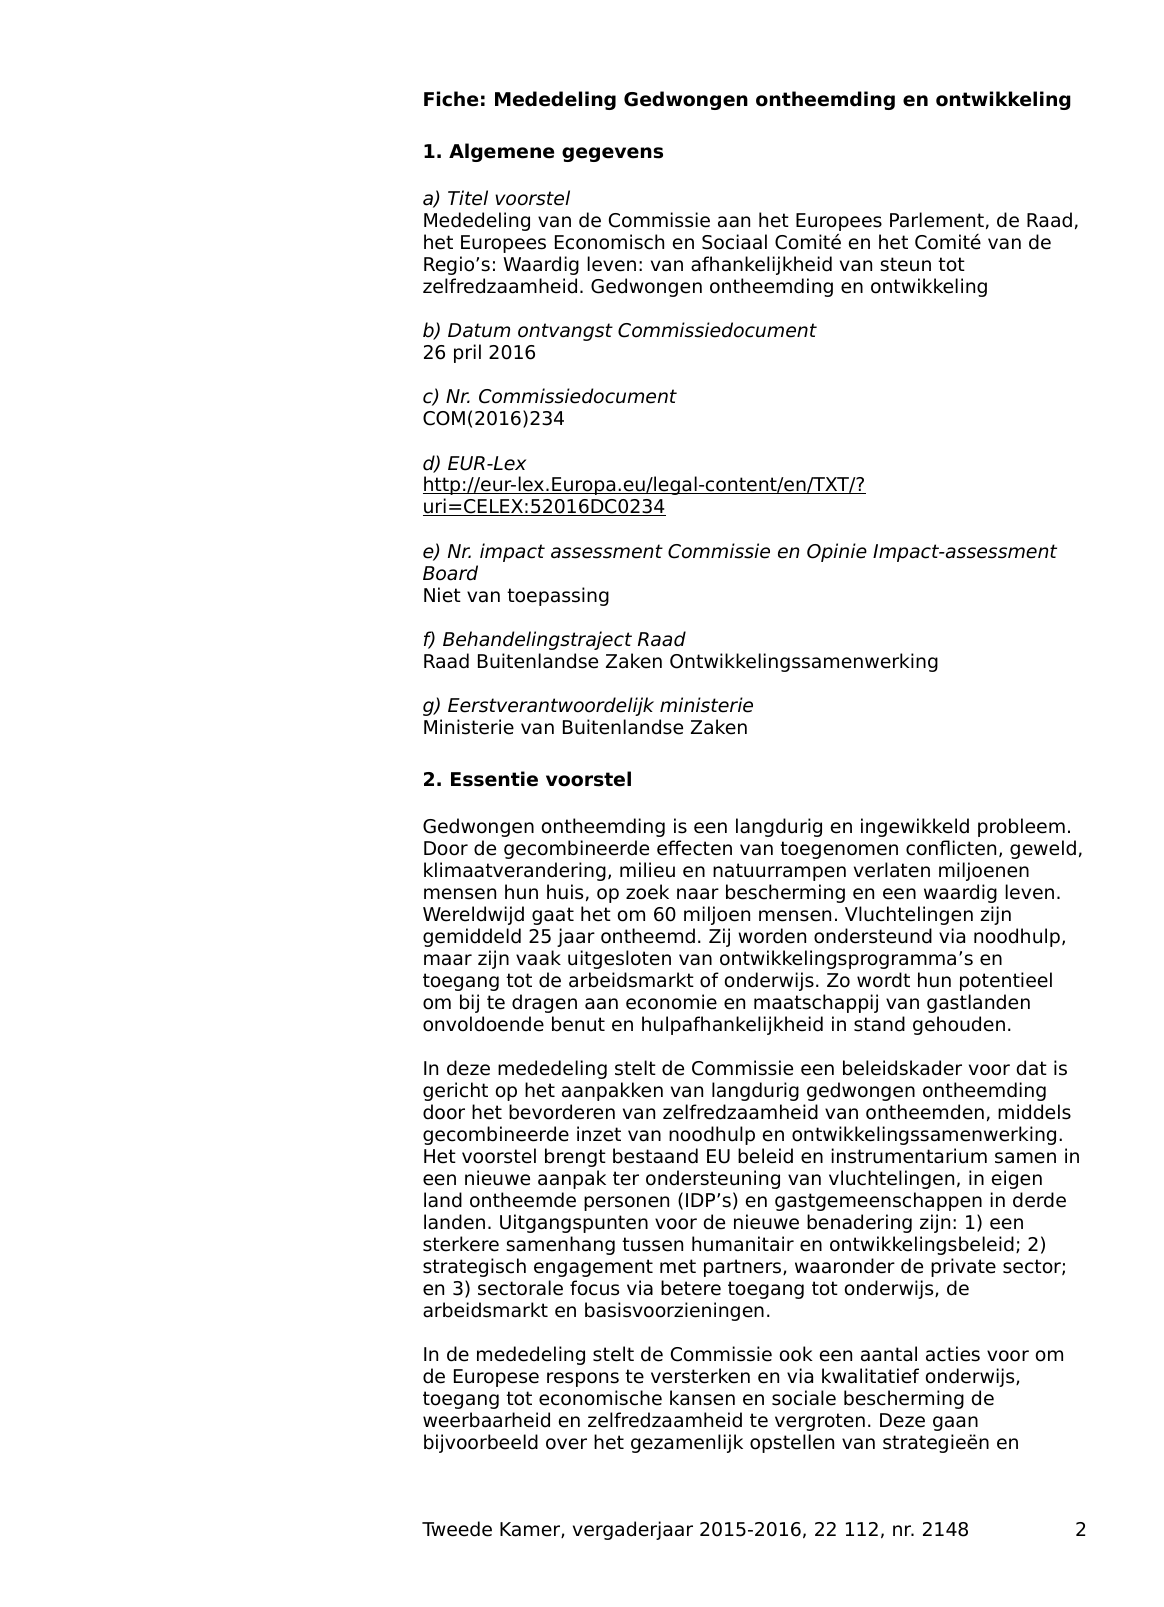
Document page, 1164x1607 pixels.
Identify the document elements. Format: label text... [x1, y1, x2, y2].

text e) Nr. impact assessment Commissie en Opinie Impact-assessment Board [422, 541, 1087, 584]
text http://eur-lex.Europa.eu/legal-content/en/TXT/?uri=CELEX:52016DC0234 [422, 474, 1087, 518]
subtitle 1. Algemene gegevens [422, 141, 1087, 163]
text Gedwongen ontheemding is een langdurig en ingewikkeld probleem. Door de gecombineerde effecten van toegenomen conflicten, geweld, klimaatverandering, milieu en natuurrampen verlaten miljoenen mensen hun huis, op zoek naar bescherming en een waardig leven. Wereldwijd gaat het om 60 miljoen mensen. Vluchtelingen zijn gemiddeld 25 jaar ontheemd. Zij worden ondersteund via noodhulp, maar zijn vaak uitgesloten van ontwikkelingsprogramma’s en toegang tot de arbeidsmarkt of onderwijs. Zo wordt hun potentieel om bij te dragen aan economie en maatschappij van gastlanden onvoldoende benut en hulpafhankelijkheid in stand gehouden. [422, 816, 1087, 1036]
text In deze mededeling stelt de Commissie een beleidskader voor dat is gericht op het aanpakken van langdurig gedwongen ontheemding door het bevorderen van zelfredzaamheid van ontheemden, middels gecombineerde inzet van noodhulp en ontwikkelingssamenwerking. Het voorstel brengt bestaand EU beleid en instrumentarium samen in een nieuwe aanpak ter ondersteuning van vluchtelingen, in eigen land ontheemde personen (IDP’s) en gastgemeenschappen in derde landen. Uitgangspunten voor de nieuwe benadering zijn: 1) een sterkere samenhang tussen humanitair en ontwikkelingsbeleid; 2) strategisch engagement met partners, waaronder de private sector; en 3) sectorale focus via betere toegang tot onderwijs, de arbeidsmarkt en basisvoorzieningen. [422, 1058, 1087, 1321]
text COM(2016)234 [422, 408, 1087, 430]
text Ministerie van Buitenlandse Zaken [422, 717, 1087, 739]
text a) Titel voorstel [422, 188, 1087, 210]
subtitle 2. Essentie voorstel [422, 769, 1087, 791]
text Niet van toepassing [422, 584, 1087, 606]
text b) Datum ontvangst Commissiedocument [422, 320, 1087, 342]
text Raad Buitenlandse Zaken Ontwikkelingssamenwerking [422, 651, 1087, 673]
subtitle Fiche: Mededeling Gedwongen ontheemding en ontwikkeling [422, 89, 1087, 111]
text c) Nr. Commissiedocument [422, 386, 1087, 408]
text Mededeling van de Commissie aan het Europees Parlement, de Raad, het Europees Economisch en Sociaal Comité en het Comité van de Regio’s: Waardig leven: van afhankelijkheid van steun tot zelfredzaamheid. Gedwongen ontheemding en ontwikkeling [422, 210, 1087, 298]
text d) EUR-Lex [422, 452, 1087, 474]
text g) Eerstverantwoordelijk ministerie [422, 695, 1087, 717]
text In de mededeling stelt de Commissie ook een aantal acties voor om de Europese respons te versterken en via kwalitatief onderwijs, toegang tot economische kansen en sociale bescherming de weerbaarheid en zelfredzaamheid te vergroten. Deze gaan bijvoorbeeld over het gezamenlijk opstellen van strategieën en [422, 1344, 1087, 1453]
text f) Behandelingstraject Raad [422, 629, 1087, 651]
text 26 pril 2016 [422, 342, 1087, 364]
